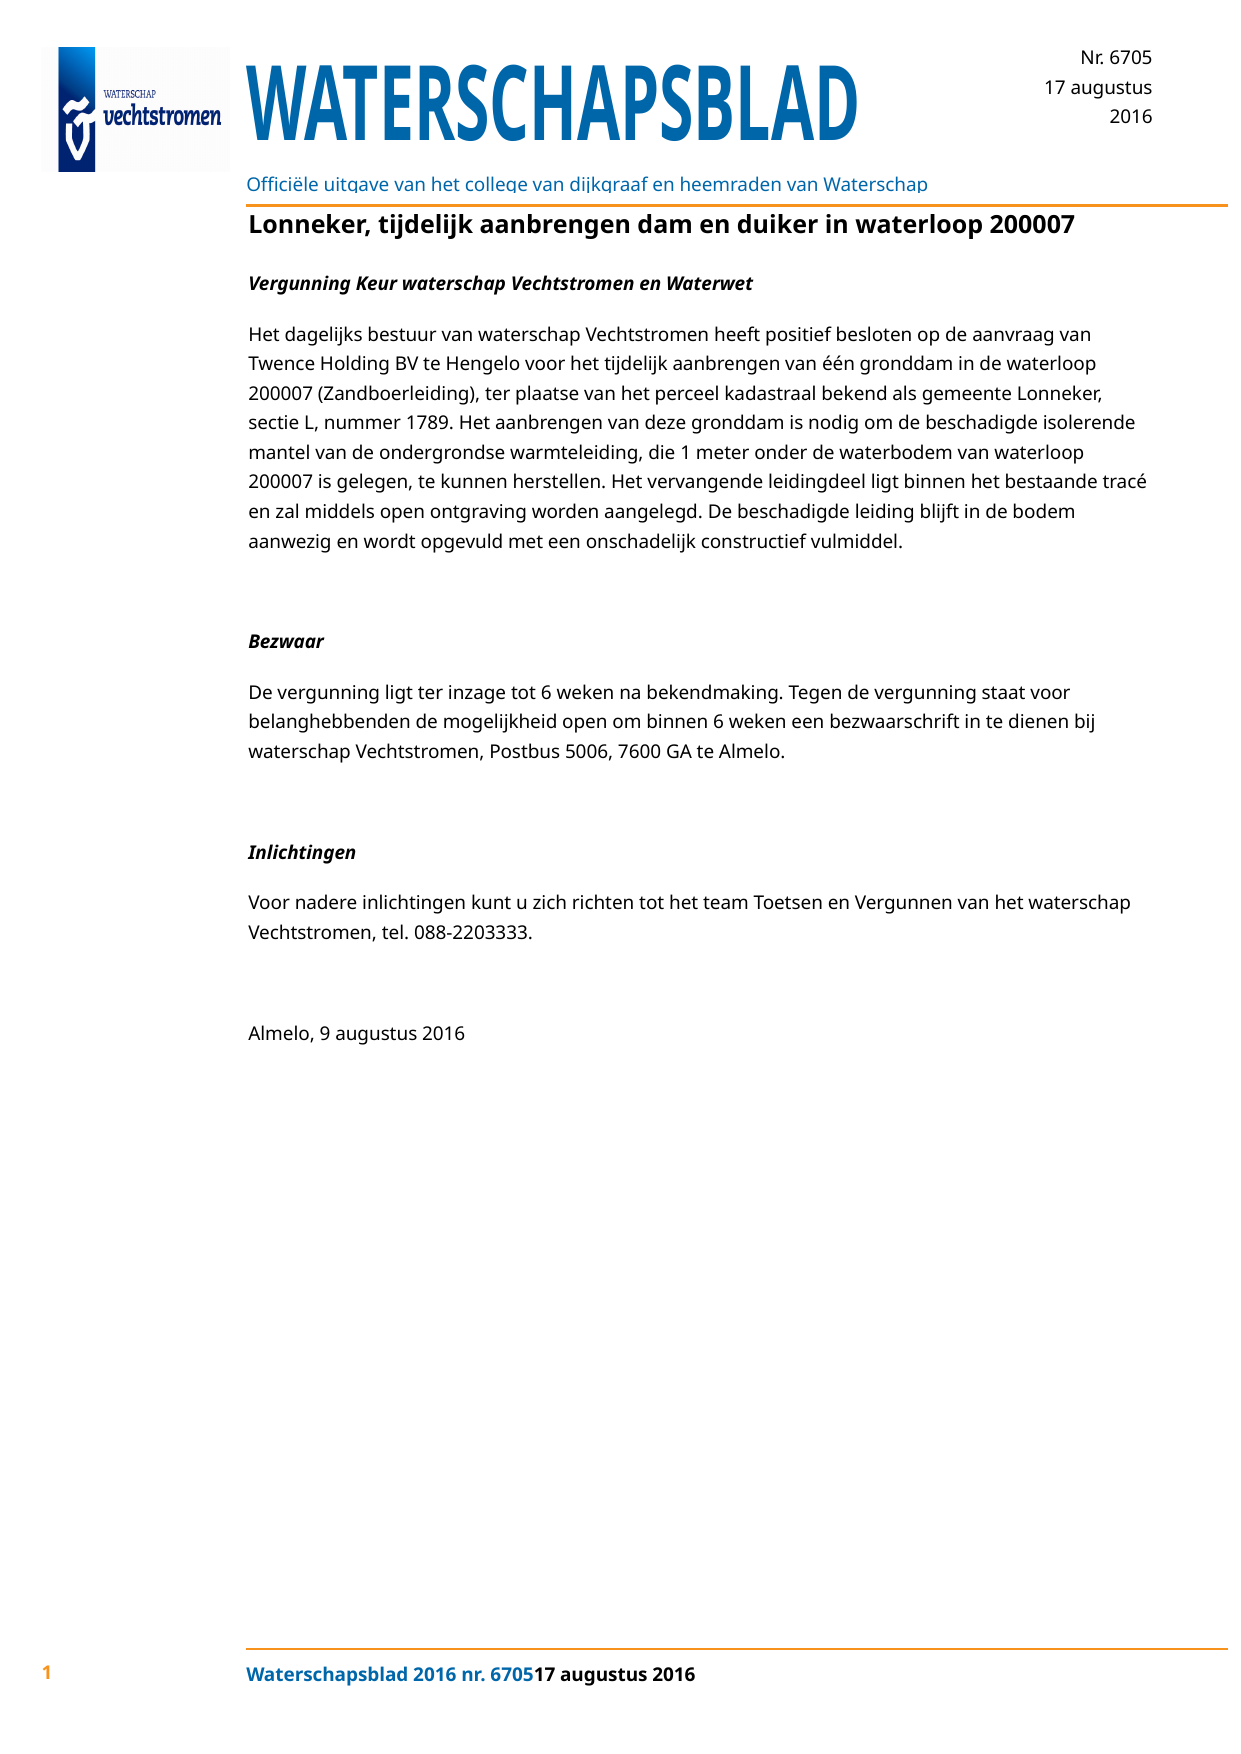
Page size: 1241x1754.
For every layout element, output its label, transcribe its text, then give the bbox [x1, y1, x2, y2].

text Het dagelijks bestuur van waterschap Vechtstromen heeft positief besloten op de aanvraag van Twence Holding BV te Hengelo voor het tijdelijk aanbrengen van één gronddam in de waterloop 200007 (Zandboerleiding), ter plaatse van het perceel kadastraal bekend als gemeente Lonneker, sectie L, nummer 1789. Het aanbrengen van deze gronddam is nodig om de beschadigde isolerende mantel van de ondergrondse warmteleiding, die 1 meter onder de waterbodem van waterloop 200007 is gelegen, te kunnen herstellen. Het vervangende leidingdeel ligt binnen het bestaande tracé en zal middels open ontgraving worden aangelegd. De beschadigde leiding blijft in de bodem aanwezig en wordt opgevuld met een onschadelijk constructief vulmiddel. [248, 321, 1152, 553]
text De vergunning ligt ter inzage tot 6 weken na bekendmaking. Tegen de vergunning staat voor belanghebbenden de mogelijkheid open om binnen 6 weken een bezwaarschrift in te dienen bij waterschap Vechtstromen, Postbus 5006, 7600 GA te Almelo. [248, 679, 1152, 764]
text Lonneker, tijdelijk aanbrengen dam en duiker in waterloop 200007 [248, 207, 1152, 241]
text Bezwaar [248, 629, 1152, 654]
text Voor nadere inlichtingen kunt u zich richten tot het team Toetsen en Vergunnen van het waterschap Vechtstromen, tel. 088-2203333. [248, 889, 1152, 945]
text Vergunning Keur waterschap Vechtstromen en Waterwet [248, 270, 1152, 296]
text Inlichtingen [248, 839, 1152, 865]
text Almelo, 9 augustus 2016 [248, 1020, 1152, 1046]
picture [41, 47, 231, 172]
